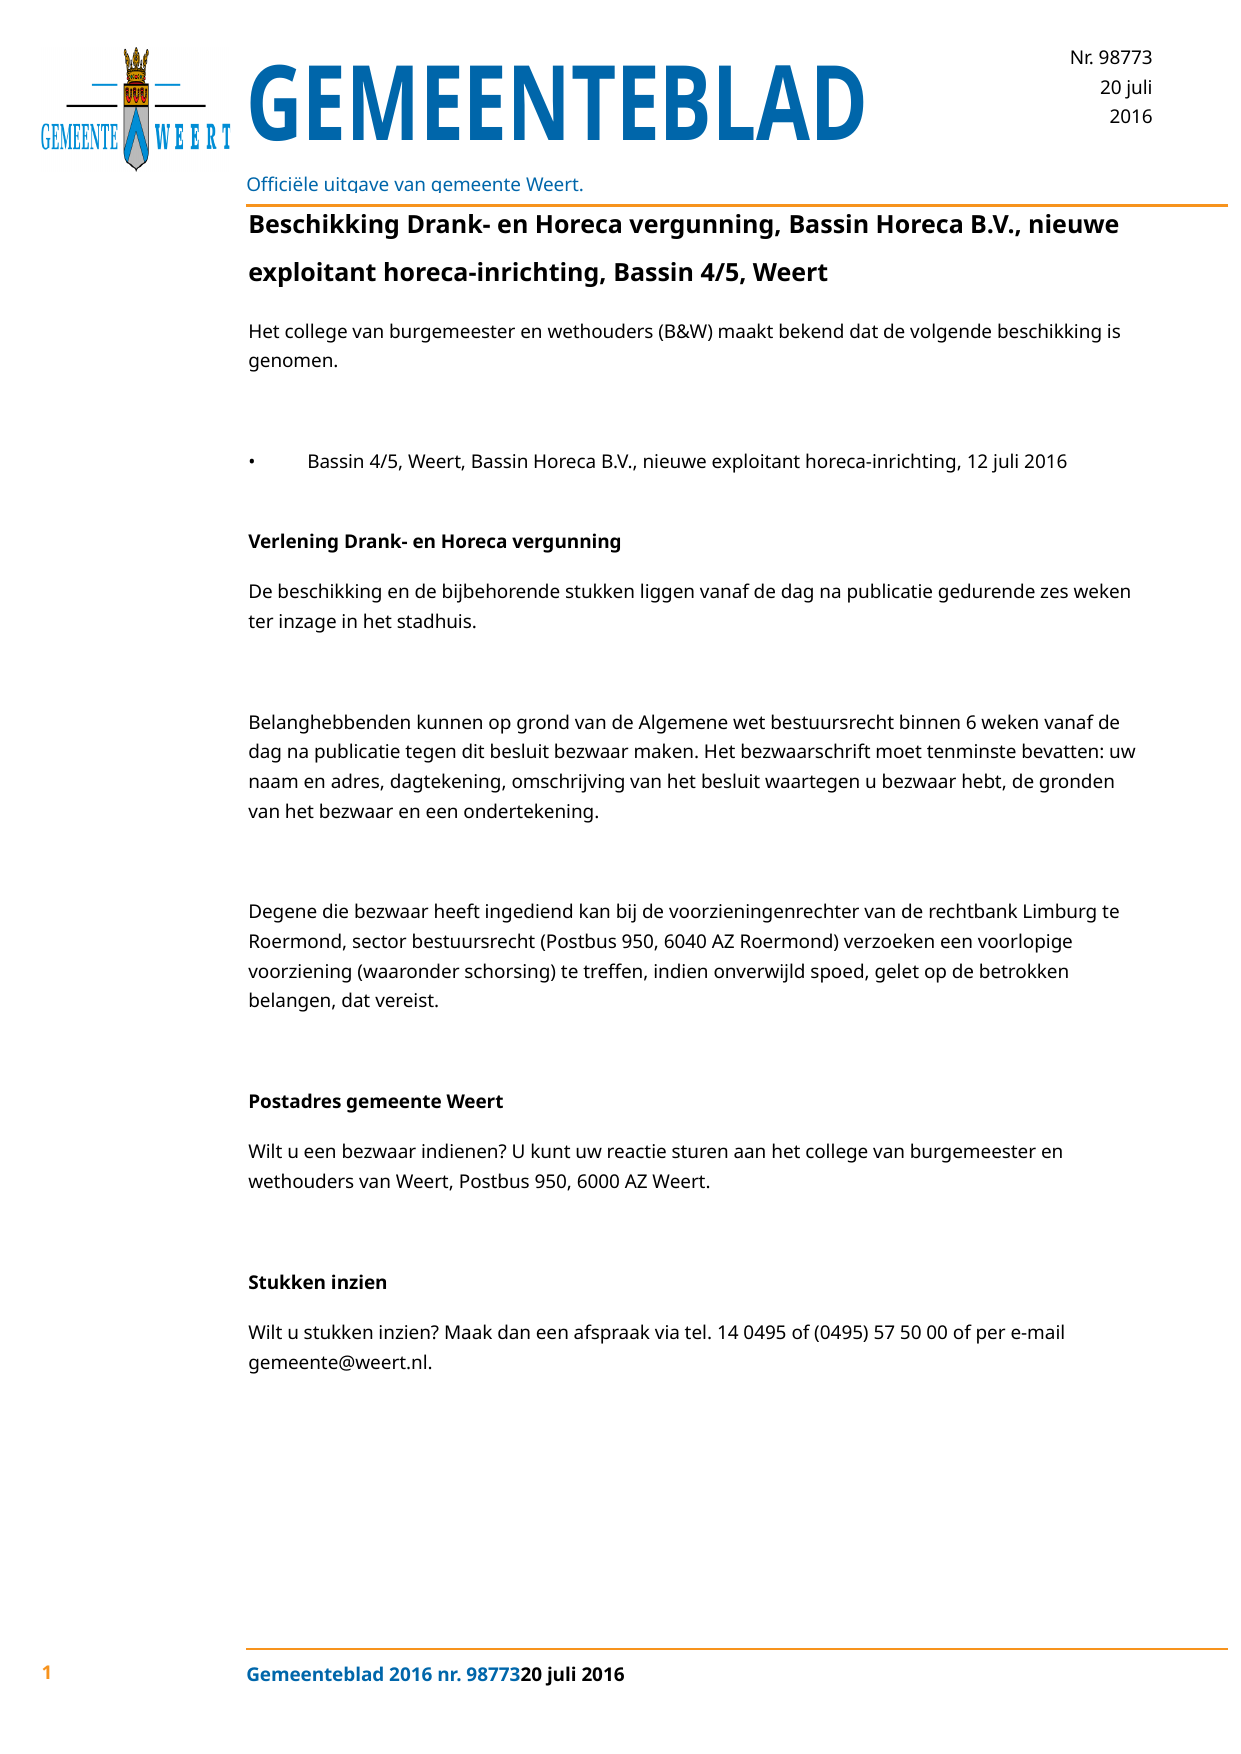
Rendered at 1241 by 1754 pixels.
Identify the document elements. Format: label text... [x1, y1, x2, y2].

text De beschikking en de bijbehorende stukken liggen vanaf de dag na publicatie gedurende zes weken ter inzage in het stadhuis. [248, 579, 1152, 634]
text Belanghebbenden kunnen op grond van de Algemene wet bestuursrecht binnen 6 weken vanaf de dag na publicatie tegen dit besluit bezwaar maken. Het bezwaarschrift moet tenminste bevatten: uw naam en adres, dagtekening, omschrijving van het besluit waartegen u bezwaar hebt, de gronden van het bezwaar en een ondertekening. [248, 709, 1152, 824]
list Bassin 4/5, Weert, Bassin Horeca B.V., nieuwe exploitant horeca-inrichting, 12 juli 2016 [248, 448, 1152, 474]
picture [41, 47, 231, 172]
text Degene die bezwaar heeft ingediend kan bij de voorzieningenrechter van de rechtbank Limburg te Roermond, sector bestuursrecht (Postbus 950, 6040 AZ Roermond) verzoeken een voorlopige voorziening (waaronder schorsing) te treffen, indien onverwijld spoed, gelet op de betrokken belangen, dat vereist. [248, 899, 1152, 1013]
text Postadres gemeente Weert [248, 1088, 1152, 1114]
text Stukken inzien [248, 1269, 1152, 1295]
text Verlening Drank- en Horeca vergunning [248, 528, 1152, 554]
text Het college van burgemeester en wethouders (B&W) maakt bekend dat de volgende beschikking is genomen. [248, 318, 1152, 373]
text Beschikking Drank- en Horeca vergunning, Bassin Horeca B.V., nieuwe exploitant horeca-inrichting, Bassin 4/5, Weert [248, 207, 1152, 288]
text Wilt u stukken inzien? Maak dan een afspraak via tel. 14 0495 of (0495) 57 50 00 of per e-mail gemeente@weert.nl. [248, 1319, 1152, 1375]
text Wilt u een bezwaar indienen? U kunt uw reactie sturen aan het college van burgemeester en wethouders van Weert, Postbus 950, 6000 AZ Weert. [248, 1139, 1152, 1194]
